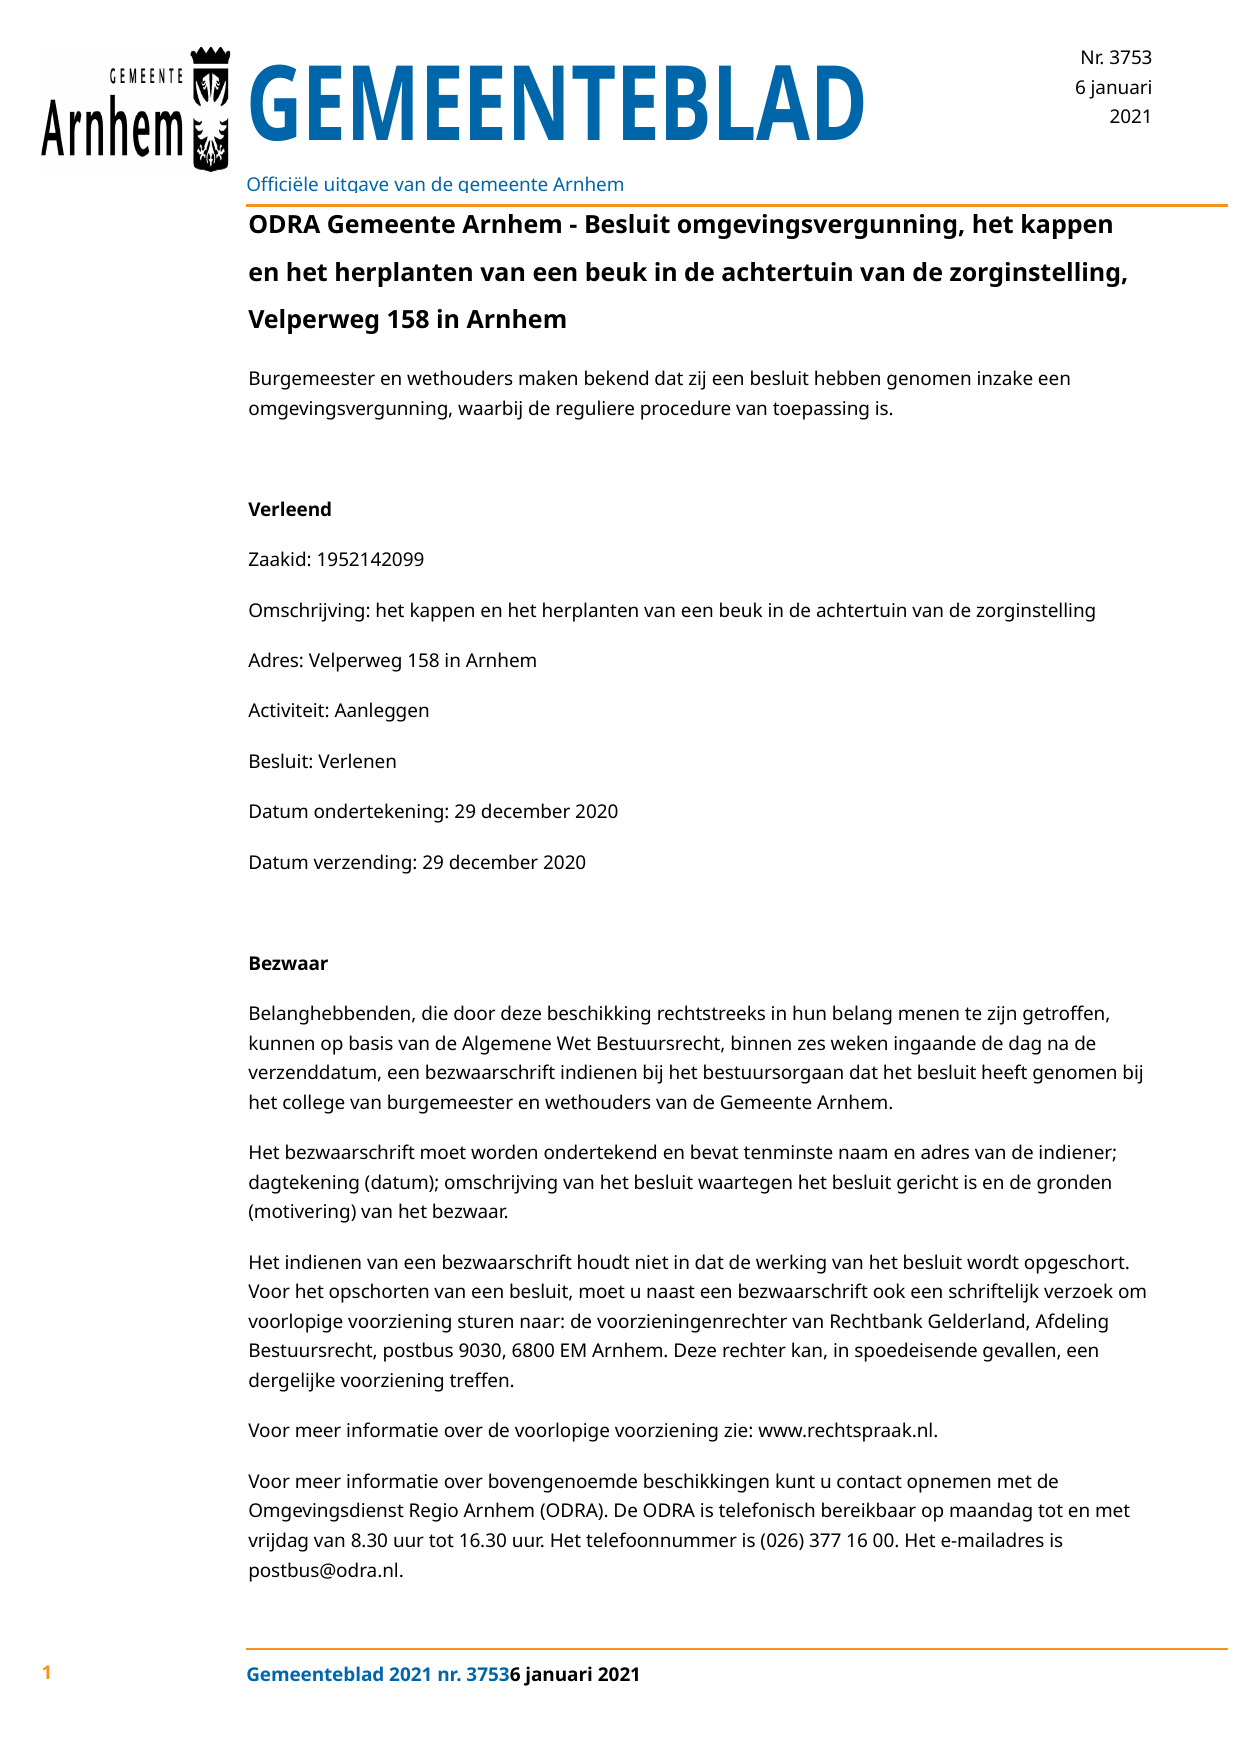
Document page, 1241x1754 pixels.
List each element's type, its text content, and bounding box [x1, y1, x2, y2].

text Activiteit: Aanleggen [248, 698, 1152, 723]
text Burgemeester en wethouders maken bekend dat zij een besluit hebben genomen inzake een omgevingsvergunning, waarbij de reguliere procedure van toepassing is. [248, 366, 1152, 421]
text Verleend [248, 496, 1152, 522]
text Het bezwaarschrift moet worden ondertekend en bevat tenminste naam en adres van de indiener; dagtekening (datum); omschrijving van het besluit waartegen het besluit gericht is en de gronden (motivering) van het bezwaar. [248, 1139, 1152, 1224]
text Datum verzending: 29 december 2020 [248, 849, 1152, 874]
text Bezwaar [248, 950, 1152, 975]
text Belanghebbenden, die door deze beschikking rechtstreeks in hun belang menen te zijn getroffen, kunnen op basis van de Algemene Wet Bestuursrecht, binnen zes weken ingaande de dag na de verzenddatum, een bezwaarschrift indienen bij het bestuursorgaan dat het besluit heeft genomen bij het college van burgemeester en wethouders van de Gemeente Arnhem. [248, 1000, 1152, 1114]
text Zaakid: 1952142099 [248, 546, 1152, 572]
text Voor meer informatie over bovengenoemde beschikkingen kunt u contact opnemen met de Omgevingsdienst Regio Arnhem (ODRA). De ODRA is telefonisch bereikbaar op maandag tot en met vrijdag van 8.30 uur tot 16.30 uur. Het telefoonnummer is (026) 377 16 00. Het e-mailadres is postbus@odra.nl. [248, 1468, 1152, 1582]
text Het indienen van een bezwaarschrift houdt niet in dat de werking van het besluit wordt opgeschort. Voor het opschorten van een besluit, moet u naast een bezwaarschrift ook een schriftelijk verzoek om voorlopige voorziening sturen naar: de voorzieningenrechter van Rechtbank Gelderland, Afdeling Bestuursrecht, postbus 9030, 6800 EM Arnhem. Deze rechter kan, in spoedeisende gevallen, een dergelijke voorziening treffen. [248, 1249, 1152, 1393]
picture [41, 47, 231, 172]
text Omschrijving: het kappen en het herplanten van een beuk in de achtertuin van de zorginstelling [248, 597, 1152, 622]
text Datum ondertekening: 29 december 2020 [248, 798, 1152, 824]
text Voor meer informatie over de voorlopige voorziening zie: www.rechtspraak.nl. [248, 1418, 1152, 1443]
text Adres: Velperweg 158 in Arnhem [248, 647, 1152, 673]
text ODRA Gemeente Arnhem - Besluit omgevingsvergunning, het kappen en het herplanten van een beuk in de achtertuin van de zorginstelling, Velperweg 158 in Arnhem [248, 207, 1152, 336]
text Besluit: Verlenen [248, 748, 1152, 774]
